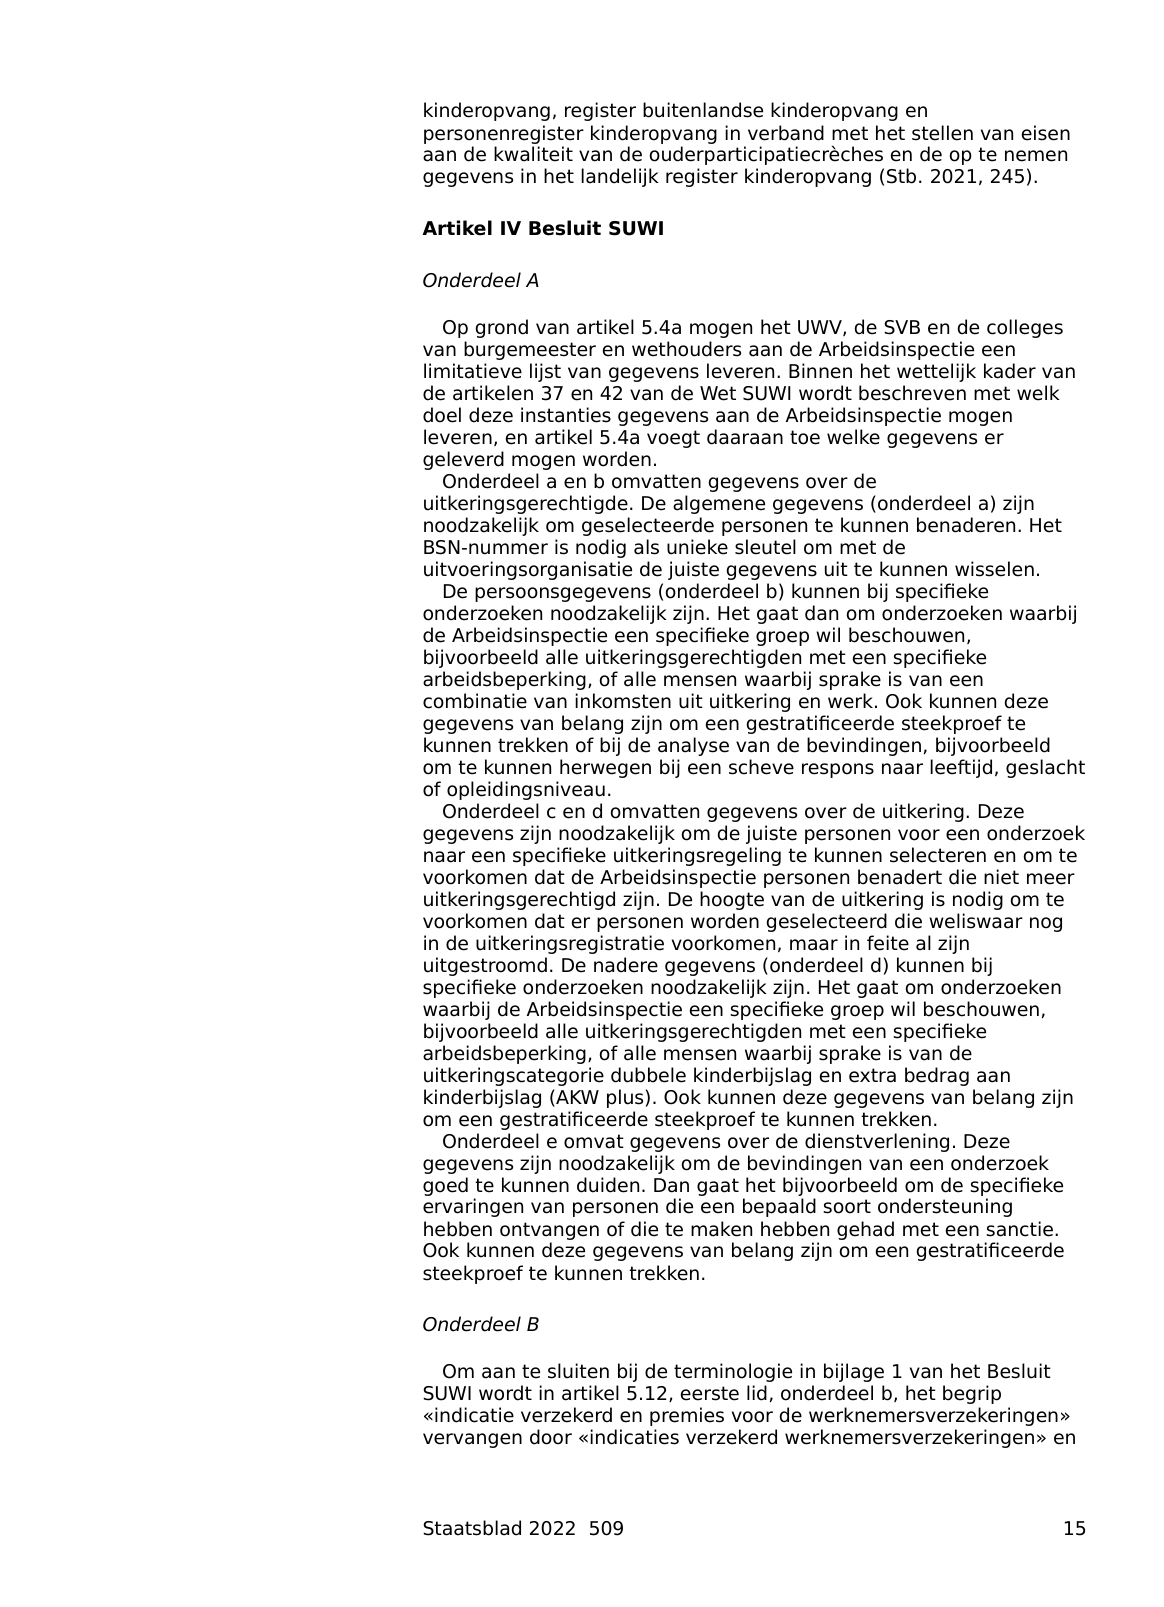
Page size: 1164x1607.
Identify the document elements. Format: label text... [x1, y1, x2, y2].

subtitle Artikel IV Besluit SUWI [422, 218, 1087, 240]
text Onderdeel a en b omvatten gegevens over de uitkeringsgerechtigde. De algemene gegevens (onderdeel a) zijn noodzakelijk om geselecteerde personen te kunnen benaderen. Het BSN-nummer is nodig als unieke sleutel om met de uitvoeringsorganisatie de juiste gegevens uit te kunnen wisselen. [422, 471, 1087, 581]
text Onderdeel c en d omvatten gegevens over de uitkering. Deze gegevens zijn noodzakelijk om de juiste personen voor een onderzoek naar een specifieke uitkeringsregeling te kunnen selecteren en om te voorkomen dat de Arbeidsinspectie personen benadert die niet meer uitkeringsgerechtigd zijn. De hoogte van de uitkering is nodig om te voorkomen dat er personen worden geselecteerd die weliswaar nog in de uitkeringsregistratie voorkomen, maar in feite al zijn uitgestroomd. De nadere gegevens (onderdeel d) kunnen bij specifieke onderzoeken noodzakelijk zijn. Het gaat om onderzoeken waarbij de Arbeidsinspectie een specifieke groep wil beschouwen, bijvoorbeeld alle uitkeringsgerechtigden met een specifieke arbeidsbeperking, of alle mensen waarbij sprake is van de uitkeringscategorie dubbele kinderbijslag en extra bedrag aan kinderbijslag (AKW plus). Ook kunnen deze gegevens van belang zijn om een gestratificeerde steekproef te kunnen trekken. [422, 801, 1087, 1131]
text Om aan te sluiten bij de terminologie in bijlage 1 van het Besluit SUWI wordt in artikel 5.12, eerste lid, onderdeel b, het begrip «indicatie verzekerd en premies voor de werknemersverzekeringen» vervangen door «indicaties verzekerd werknemersverzekeringen» en [422, 1361, 1087, 1449]
text Op grond van artikel 5.4a mogen het UWV, de SVB en de colleges van burgemeester en wethouders aan de Arbeidsinspectie een limitatieve lijst van gegevens leveren. Binnen het wettelijk kader van de artikelen 37 en 42 van de Wet SUWI wordt beschreven met welk doel deze instanties gegevens aan de Arbeidsinspectie mogen leveren, en artikel 5.4a voegt daaraan toe welke gegevens er geleverd mogen worden. [422, 317, 1087, 471]
text De persoonsgegevens (onderdeel b) kunnen bij specifieke onderzoeken noodzakelijk zijn. Het gaat dan om onderzoeken waarbij de Arbeidsinspectie een specifieke groep wil beschouwen, bijvoorbeeld alle uitkeringsgerechtigden met een specifieke arbeidsbeperking, of alle mensen waarbij sprake is van een combinatie van inkomsten uit uitkering en werk. Ook kunnen deze gegevens van belang zijn om een gestratificeerde steekproef te kunnen trekken of bij de analyse van de bevindingen, bijvoorbeeld om te kunnen herwegen bij een scheve respons naar leeftijd, geslacht of opleidingsniveau. [422, 581, 1087, 801]
text Onderdeel e omvat gegevens over de dienstverlening. Deze gegevens zijn noodzakelijk om de bevindingen van een onderzoek goed te kunnen duiden. Dan gaat het bijvoorbeeld om de specifieke ervaringen van personen die een bepaald soort ondersteuning hebben ontvangen of die te maken hebben gehad met een sanctie. Ook kunnen deze gegevens van belang zijn om een gestratificeerde steekproef te kunnen trekken. [422, 1131, 1087, 1284]
subtitle Onderdeel A [422, 270, 1087, 292]
subtitle Onderdeel B [422, 1314, 1087, 1336]
text kinderopvang, register buitenlandse kinderopvang en personenregister kinderopvang in verband met het stellen van eisen aan de kwaliteit van de ouderparticipatiecrèches en de op te nemen gegevens in het landelijk register kinderopvang (Stb. 2021, 245). [422, 100, 1087, 188]
